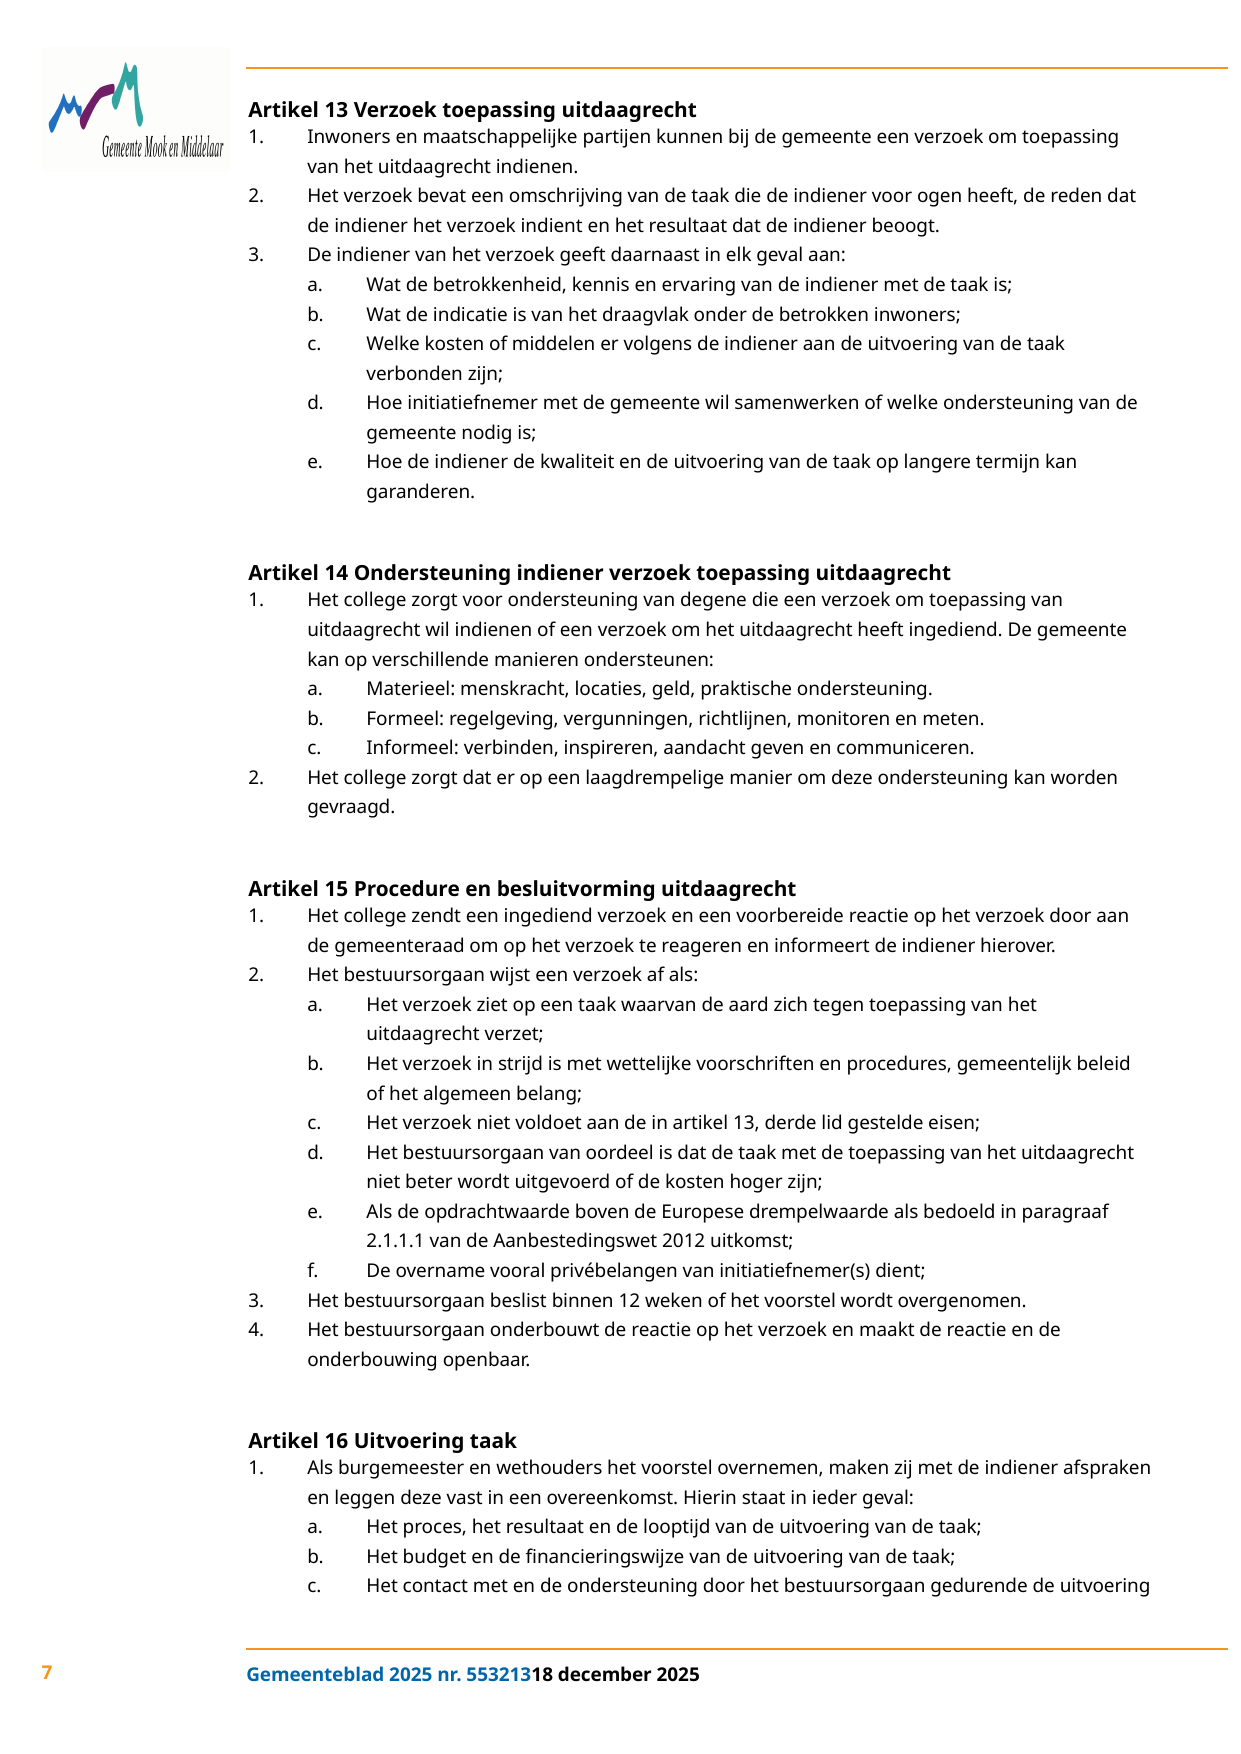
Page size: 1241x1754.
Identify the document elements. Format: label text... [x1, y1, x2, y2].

list Informeel: verbinden, inspireren, aandacht geven en communiceren. [307, 734, 1152, 760]
list Het verzoek ziet op een taak waarvan de aard zich tegen toepassing van het uitdaagrecht verzet; [307, 991, 1152, 1046]
text Artikel 16 Uitvoering taak [248, 1426, 1152, 1454]
list De overname vooral privébelangen van initiatiefnemer(s) dient; [307, 1257, 1152, 1283]
list Hoe initiatiefnemer met de gemeente wil samenwerken of welke ondersteuning van de gemeente nodig is; [307, 389, 1152, 445]
list Het budget en de financieringswijze van de uitvoering van de taak; [307, 1543, 1152, 1569]
list Formeel: regelgeving, vergunningen, richtlijnen, monitoren en meten. [307, 705, 1152, 731]
list Het bestuursorgaan onderbouwt de reactie op het verzoek en maakt de reactie en de onderbouwing openbaar. [248, 1316, 1152, 1372]
list Het proces, het resultaat en de looptijd van de uitvoering van de taak; [307, 1513, 1152, 1539]
list Als de opdrachtwaarde boven de Europese drempelwaarde als bedoeld in paragraaf 2.1.1.1 van de Aanbestedingswet 2012 uitkomst; [307, 1198, 1152, 1253]
list Het contact met en de ondersteuning door het bestuursorgaan gedurende de uitvoering [307, 1573, 1152, 1598]
list Het verzoek niet voldoet aan de in artikel 13, derde lid gestelde eisen; [307, 1109, 1152, 1135]
list Het verzoek in strijd is met wettelijke voorschriften en procedures, gemeentelijk beleid of het algemeen belang; [307, 1050, 1152, 1105]
list Het college zorgt voor ondersteuning van degene die een verzoek om toepassing van uitdaagrecht wil indienen of een verzoek om het uitdaagrecht heeft ingediend. De gemeente kan op verschillende manieren ondersteunen: [248, 587, 1152, 672]
list De indiener van het verzoek geeft daarnaast in elk geval aan: [248, 242, 1152, 267]
list Wat de indicatie is van het draagvlak onder de betrokken inwoners; [307, 301, 1152, 326]
list Als burgemeester en wethouders het voorstel overnemen, maken zij met de indiener afspraken en leggen deze vast in een overeenkomst. Hierin staat in ieder geval: [248, 1454, 1152, 1510]
list Het verzoek bevat een omschrijving van de taak die de indiener voor ogen heeft, de reden dat de indiener het verzoek indient en het resultaat dat de indiener beoogt. [248, 182, 1152, 238]
text Artikel 13 Verzoek toepassing uitdaagrecht [248, 95, 1152, 123]
list Het bestuursorgaan beslist binnen 12 weken of het voorstel wordt overgenomen. [248, 1287, 1152, 1312]
list Het bestuursorgaan wijst een verzoek af als: [248, 961, 1152, 987]
list Hoe de indiener de kwaliteit en de uitvoering van de taak op langere termijn kan garanderen. [307, 449, 1152, 504]
list Het bestuursorgaan van oordeel is dat de taak met de toepassing van het uitdaagrecht niet beter wordt uitgevoerd of de kosten hoger zijn; [307, 1139, 1152, 1194]
text Artikel 15 Procedure en besluitvorming uitdaagrecht [248, 874, 1152, 902]
text Artikel 14 Ondersteuning indiener verzoek toepassing uitdaagrecht [248, 558, 1152, 587]
list Inwoners en maatschappelijke partijen kunnen bij de gemeente een verzoek om toepassing van het uitdaagrecht indienen. [248, 123, 1152, 178]
list Welke kosten of middelen er volgens de indiener aan de uitvoering van de taak verbonden zijn; [307, 330, 1152, 386]
list Wat de betrokkenheid, kennis en ervaring van de indiener met de taak is; [307, 271, 1152, 297]
list Het college zendt een ingediend verzoek en een voorbereide reactie op het verzoek door aan de gemeenteraad om op het verzoek te reageren en informeert de indiener hierover. [248, 902, 1152, 957]
list Het college zorgt dat er op een laagdrempelige manier om deze ondersteuning kan worden gevraagd. [248, 764, 1152, 819]
list Materieel: menskracht, locaties, geld, praktische ondersteuning. [307, 675, 1152, 701]
picture [41, 47, 231, 172]
